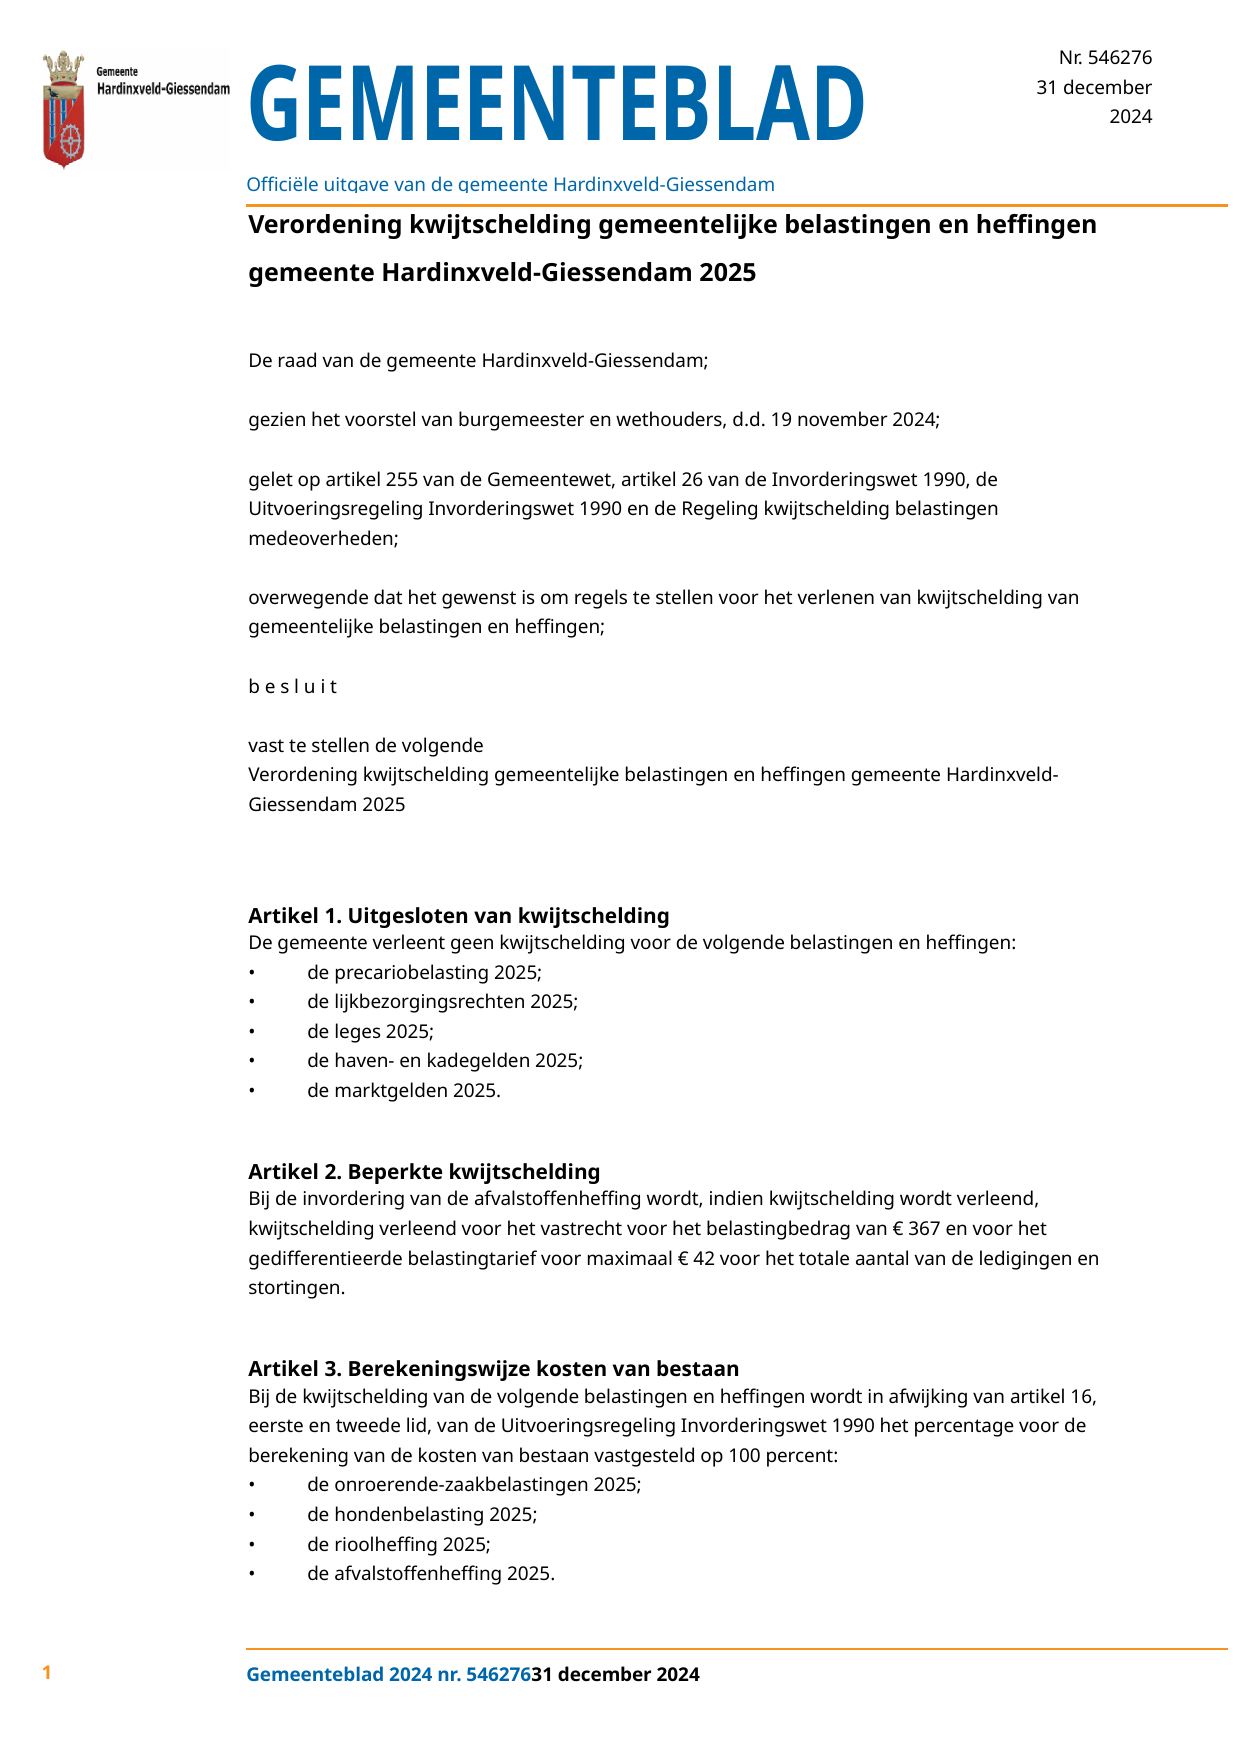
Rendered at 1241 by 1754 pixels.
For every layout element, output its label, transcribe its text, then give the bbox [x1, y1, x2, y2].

text De gemeente verleent geen kwijtschelding voor de volgende belastingen en heffingen: [248, 929, 1152, 955]
text Verordening kwijtschelding gemeentelijke belastingen en heffingen gemeente Hardinxveld-Giessendam 2025 [248, 207, 1152, 288]
list de hondenbelasting 2025; [248, 1501, 1152, 1527]
text overwegende dat het gewenst is om regels te stellen voor het verlenen van kwijtschelding van gemeentelijke belastingen en heffingen; [248, 584, 1152, 639]
list de afvalstoffenheffing 2025. [248, 1560, 1152, 1586]
list de onroerende-zaakbelastingen 2025; [248, 1472, 1152, 1497]
text Bij de kwijtschelding van de volgende belastingen en heffingen wordt in afwijking van artikel 16, eerste en tweede lid, van de Uitvoeringsregeling Invorderingswet 1990 het percentage voor de berekening van de kosten van bestaan vastgesteld op 100 percent: [248, 1383, 1152, 1468]
list de precariobelasting 2025; [248, 959, 1152, 984]
picture [41, 47, 231, 172]
text gelet op artikel 255 van de Gemeentewet, artikel 26 van de Invorderingswet 1990, de Uitvoeringsregeling Invorderingswet 1990 en de Regeling kwijtschelding belastingen medeoverheden; [248, 466, 1152, 551]
list de rioolheffing 2025; [248, 1531, 1152, 1556]
text Artikel 1. Uitgesloten van kwijtschelding [248, 901, 1152, 929]
list de haven- en kadegelden 2025; [248, 1048, 1152, 1073]
text Artikel 2. Beperkte kwijtschelding [248, 1157, 1152, 1186]
text gezien het voorstel van burgemeester en wethouders, d.d. 19 november 2024; [248, 407, 1152, 432]
list de leges 2025; [248, 1018, 1152, 1044]
text vast te stellen de volgende [248, 732, 1152, 758]
text Bij de invordering van de afvalstoffenheffing wordt, indien kwijtschelding wordt verleend, kwijtschelding verleend voor het vastrecht voor het belastingbedrag van € 367 en voor het gedifferentieerde belastingtarief voor maximaal € 42 voor het totale aantal van de ledigingen en stortingen. [248, 1186, 1152, 1300]
list de marktgelden 2025. [248, 1077, 1152, 1103]
text De raad van de gemeente Hardinxveld-Giessendam; [248, 347, 1152, 373]
text Artikel 3. Berekeningswijze kosten van bestaan [248, 1354, 1152, 1383]
text Verordening kwijtschelding gemeentelijke belastingen en heffingen gemeente Hardinxveld-Giessendam 2025 [248, 762, 1152, 817]
text b e s l u i t [248, 673, 1152, 699]
list de lijkbezorgingsrechten 2025; [248, 988, 1152, 1014]
